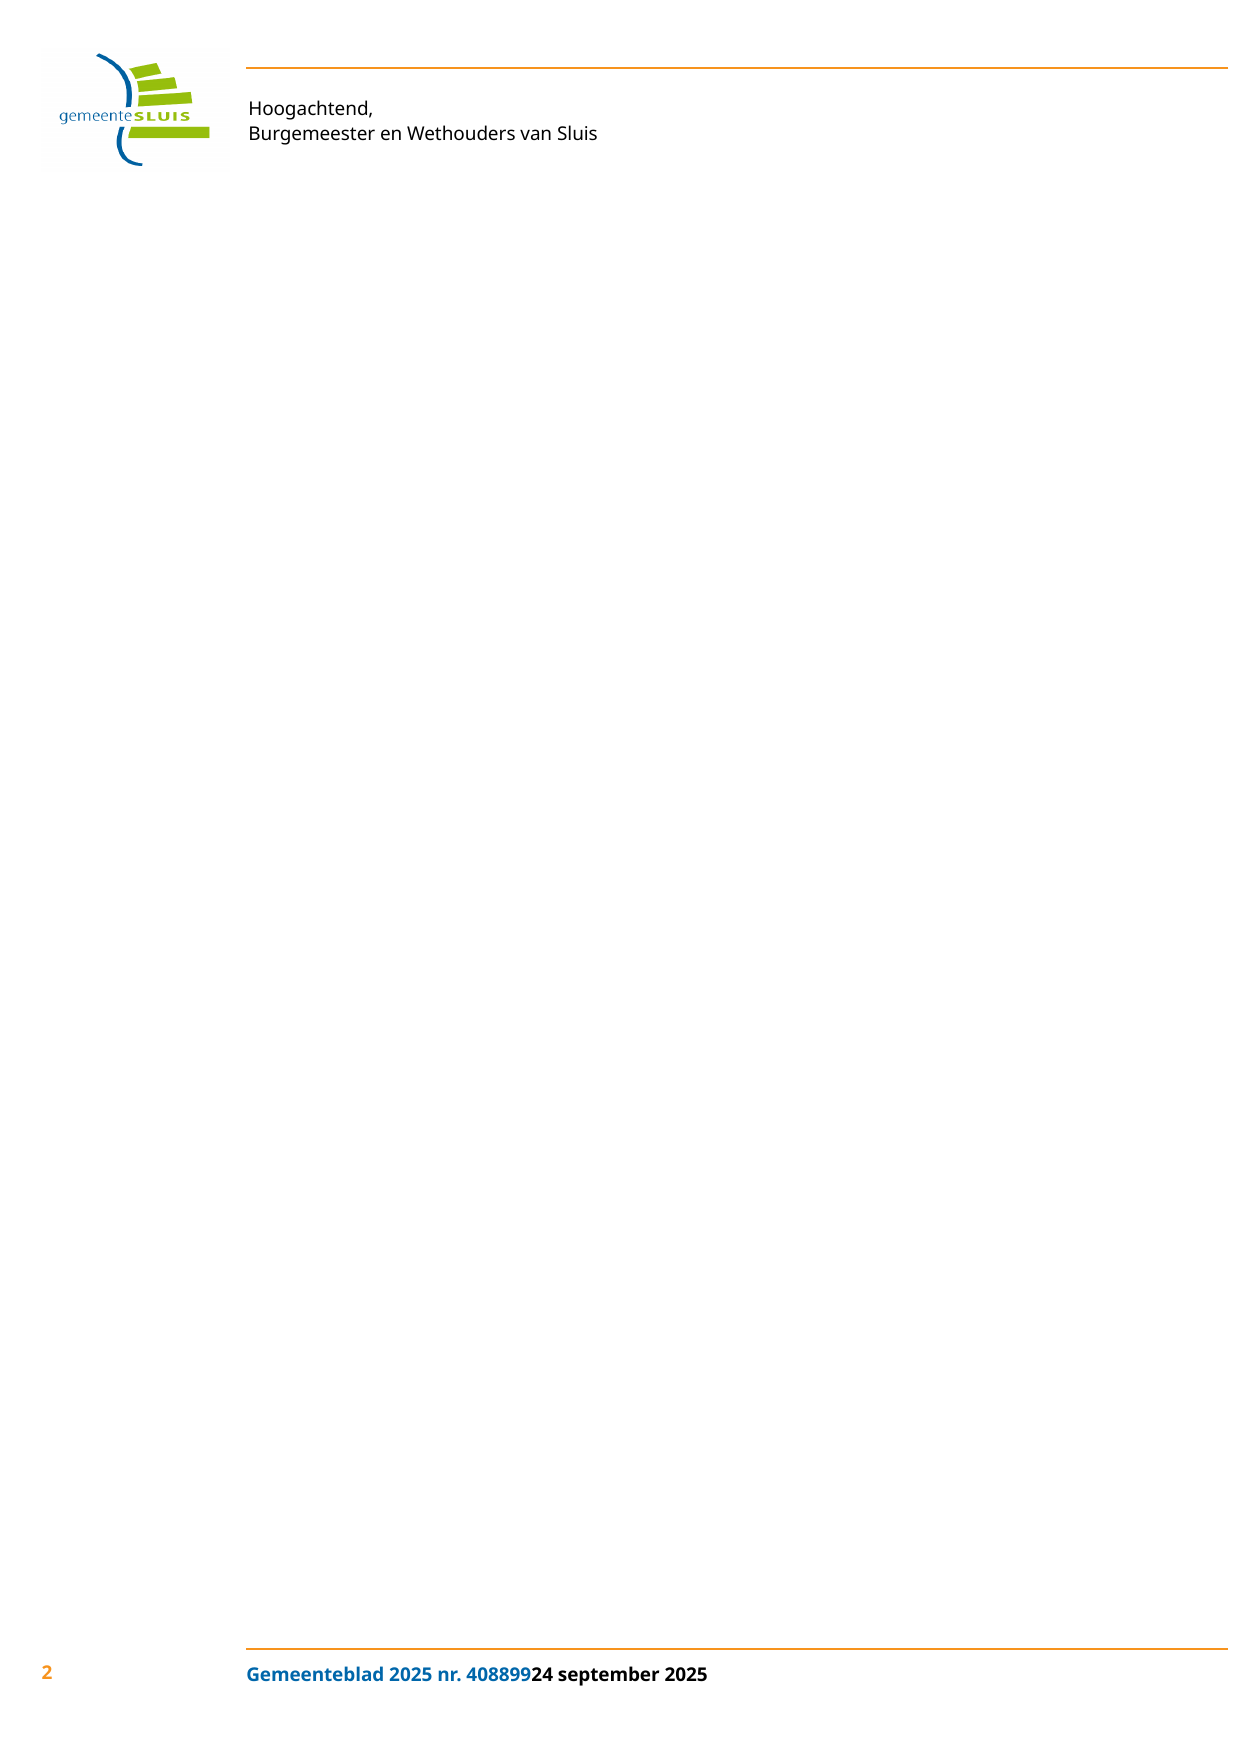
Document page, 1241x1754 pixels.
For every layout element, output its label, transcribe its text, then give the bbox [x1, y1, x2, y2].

text Burgemeester en Wethouders van Sluis [248, 121, 1152, 146]
text Hoogachtend, [248, 95, 1152, 121]
picture [41, 47, 231, 172]
